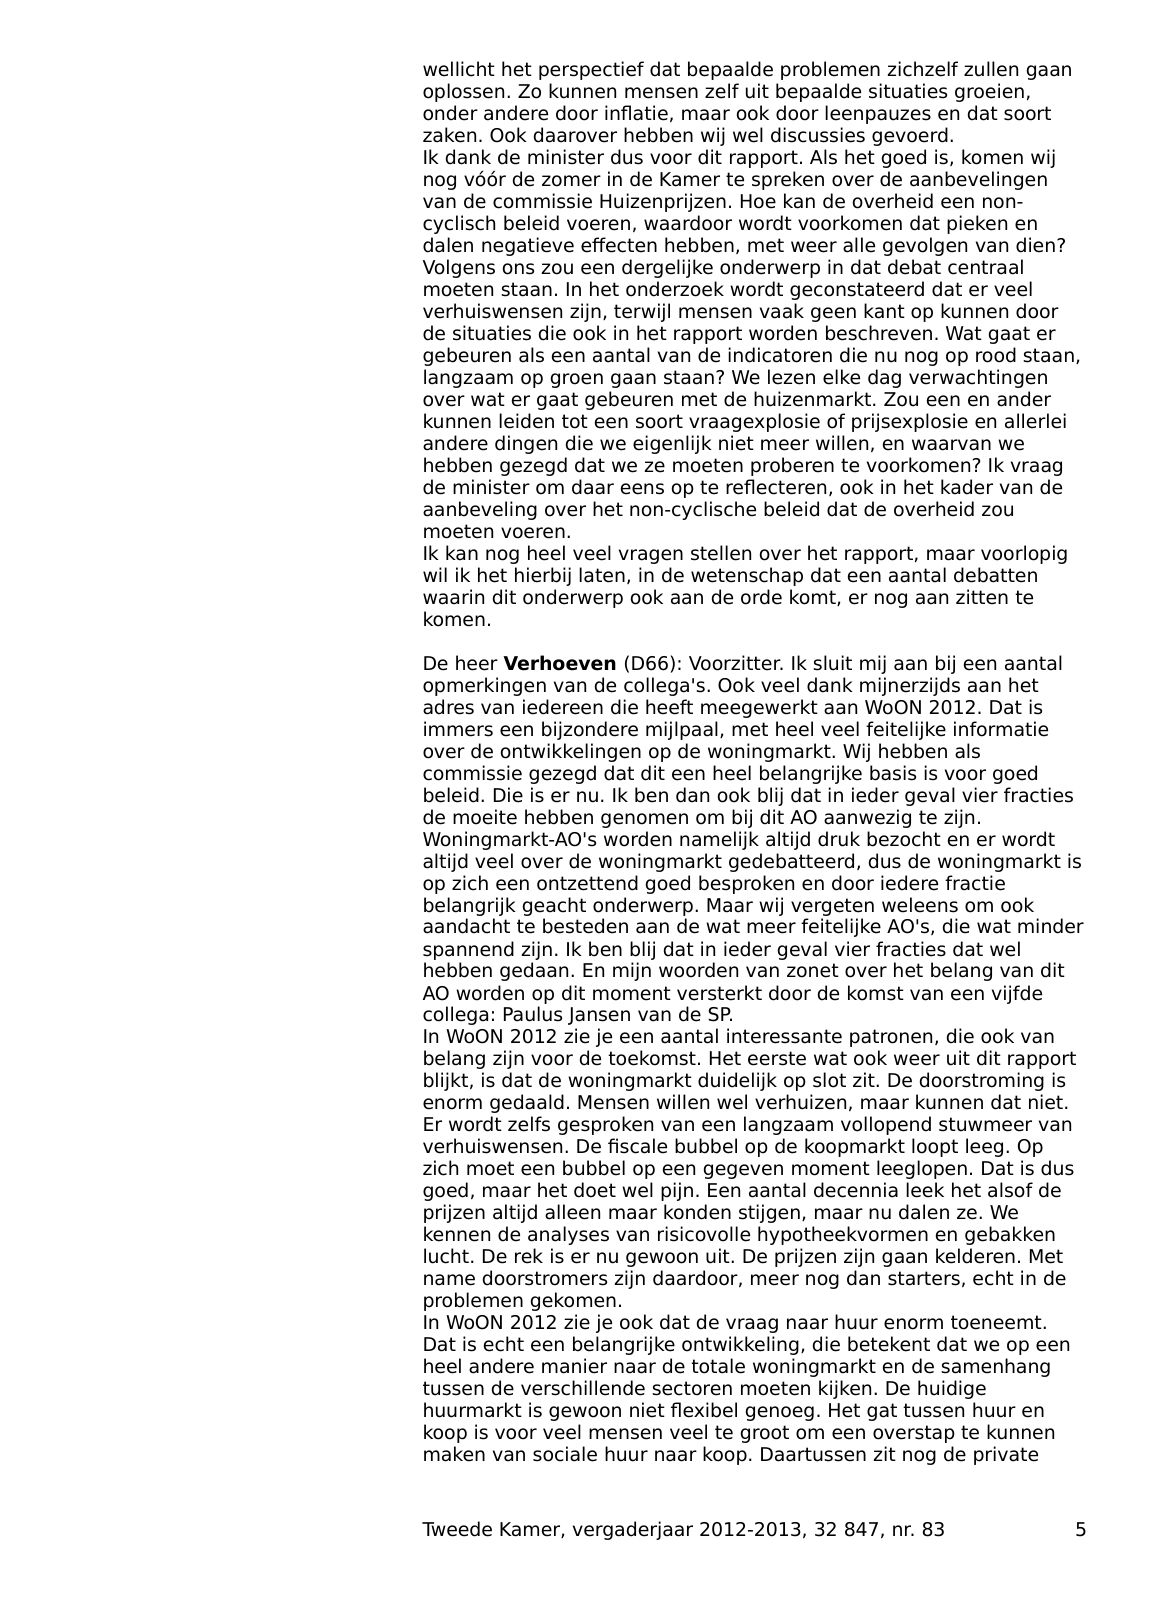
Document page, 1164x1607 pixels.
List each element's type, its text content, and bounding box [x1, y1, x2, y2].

text In WoON 2012 zie je ook dat de vraag naar huur enorm toeneemt. Dat is echt een belangrijke ontwikkeling, die betekent dat we op een heel andere manier naar de totale woningmarkt en de samenhang tussen de verschillende sectoren moeten kijken. De huidige huurmarkt is gewoon niet flexibel genoeg. Het gat tussen huur en koop is voor veel mensen veel te groot om een overstap te kunnen maken van sociale huur naar koop. Daartussen zit nog de private [422, 1312, 1087, 1466]
text wellicht het perspectief dat bepaalde problemen zichzelf zullen gaan oplossen. Zo kunnen mensen zelf uit bepaalde situaties groeien, onder andere door inflatie, maar ook door leenpauzes en dat soort zaken. Ook daarover hebben wij wel discussies gevoerd. [422, 59, 1087, 147]
text In WoON 2012 zie je een aantal interessante patronen, die ook van belang zijn voor de toekomst. Het eerste wat ook weer uit dit rapport blijkt, is dat de woningmarkt duidelijk op slot zit. De doorstroming is enorm gedaald. Mensen willen wel verhuizen, maar kunnen dat niet. Er wordt zelfs gesproken van een langzaam vollopend stuwmeer van verhuiswensen. De fiscale bubbel op de koopmarkt loopt leeg. Op zich moet een bubbel op een gegeven moment leeglopen. Dat is dus goed, maar het doet wel pijn. Een aantal decennia leek het alsof de prijzen altijd alleen maar konden stijgen, maar nu dalen ze. We kennen de analyses van risicovolle hypotheekvormen en gebakken lucht. De rek is er nu gewoon uit. De prijzen zijn gaan kelderen. Met name doorstromers zijn daardoor, meer nog dan starters, echt in de problemen gekomen. [422, 1026, 1087, 1312]
text Ik dank de minister dus voor dit rapport. Als het goed is, komen wij nog vóór de zomer in de Kamer te spreken over de aanbevelingen van de commissie Huizenprijzen. Hoe kan de overheid een non-cyclisch beleid voeren, waardoor wordt voorkomen dat pieken en dalen negatieve effecten hebben, met weer alle gevolgen van dien? Volgens ons zou een dergelijke onderwerp in dat debat centraal moeten staan. In het onderzoek wordt geconstateerd dat er veel verhuiswensen zijn, terwijl mensen vaak geen kant op kunnen door de situaties die ook in het rapport worden beschreven. Wat gaat er gebeuren als een aantal van de indicatoren die nu nog op rood staan, langzaam op groen gaan staan? We lezen elke dag verwachtingen over wat er gaat gebeuren met de huizenmarkt. Zou een en ander kunnen leiden tot een soort vraagexplosie of prijsexplosie en allerlei andere dingen die we eigenlijk niet meer willen, en waarvan we hebben gezegd dat we ze moeten proberen te voorkomen? Ik vraag de minister om daar eens op te reflecteren, ook in het kader van de aanbeveling over het non-cyclische beleid dat de overheid zou moeten voeren. [422, 147, 1087, 543]
text De heer Verhoeven (D66): Voorzitter. Ik sluit mij aan bij een aantal opmerkingen van de collega's. Ook veel dank mijnerzijds aan het adres van iedereen die heeft meegewerkt aan WoON 2012. Dat is immers een bijzondere mijlpaal, met heel veel feitelijke informatie over de ontwikkelingen op de woningmarkt. Wij hebben als commissie gezegd dat dit een heel belangrijke basis is voor goed beleid. Die is er nu. Ik ben dan ook blij dat in ieder geval vier fracties de moeite hebben genomen om bij dit AO aanwezig te zijn. Woningmarkt-AO's worden namelijk altijd druk bezocht en er wordt altijd veel over de woningmarkt gedebatteerd, dus de woningmarkt is op zich een ontzettend goed besproken en door iedere fractie belangrijk geacht onderwerp. Maar wij vergeten weleens om ook aandacht te besteden aan de wat meer feitelijke AO's, die wat minder spannend zijn. Ik ben blij dat in ieder geval vier fracties dat wel hebben gedaan. En mijn woorden van zonet over het belang van dit AO worden op dit moment versterkt door de komst van een vijfde collega: Paulus Jansen van de SP. [422, 653, 1087, 1026]
text Ik kan nog heel veel vragen stellen over het rapport, maar voorlopig wil ik het hierbij laten, in de wetenschap dat een aantal debatten waarin dit onderwerp ook aan de orde komt, er nog aan zitten te komen. [422, 543, 1087, 631]
